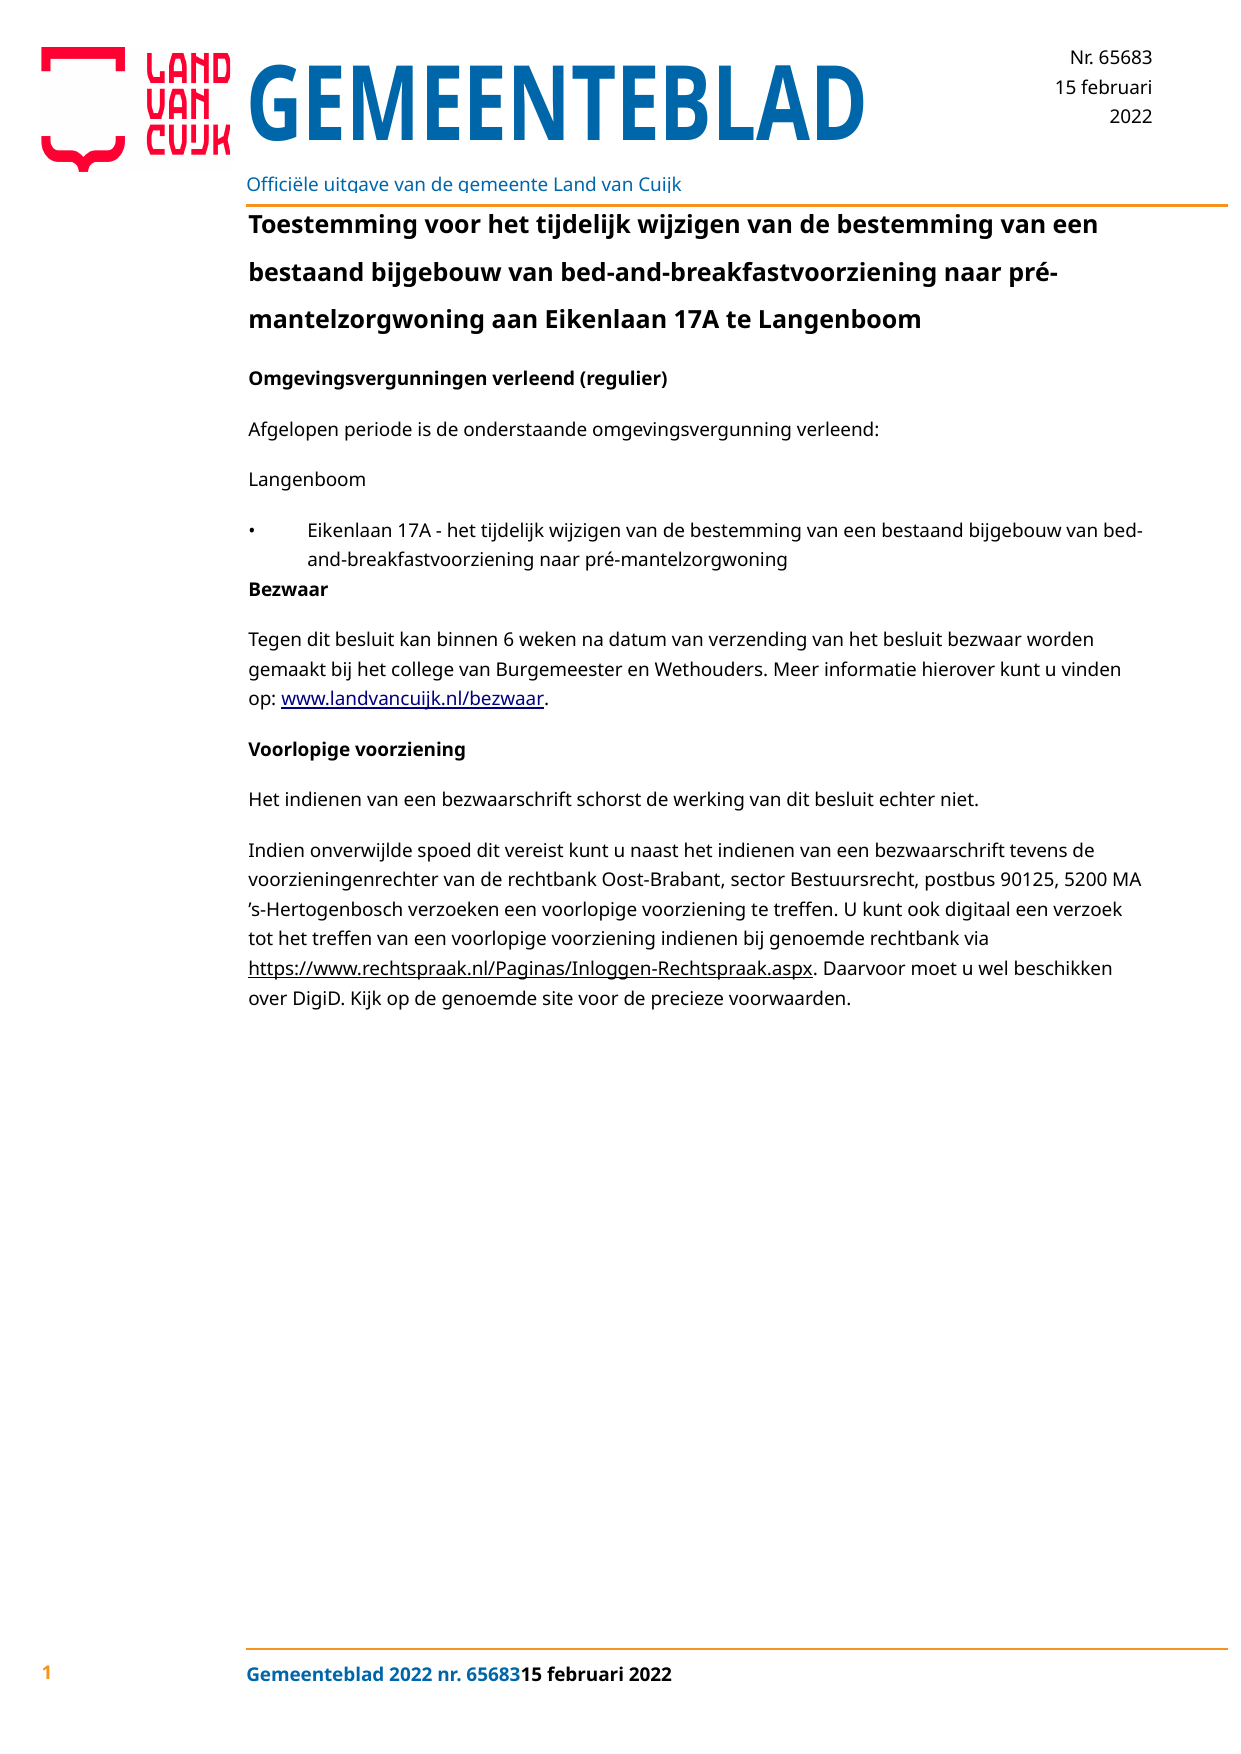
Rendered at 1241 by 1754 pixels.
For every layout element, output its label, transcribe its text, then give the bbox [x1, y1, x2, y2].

text Langenboom [248, 466, 1152, 492]
text Bezwaar [248, 576, 1152, 602]
text Het indienen van een bezwaarschrift schorst de werking van dit besluit echter niet. [248, 786, 1152, 812]
text Indien onverwijlde spoed dit vereist kunt u naast het indienen van een bezwaarschrift tevens de voorzieningenrechter van de rechtbank Oost-Brabant, sector Bestuursrecht, postbus 90125, 5200 MA ’s-Hertogenbosch verzoeken een voorlopige voorziening te treffen. U kunt ook digitaal een verzoek tot het treffen van een voorlopige voorziening indienen bij genoemde rechtbank via https://www.rechtspraak.nl/Paginas/Inloggen-Rechtspraak.aspx. Daarvoor moet u wel beschikken over DigiD. Kijk op de genoemde site voor de precieze voorwaarden. [248, 837, 1152, 1010]
text Tegen dit besluit kan binnen 6 weken na datum van verzending van het besluit bezwaar worden gemaakt bij het college van Burgemeester en Wethouders. Meer informatie hierover kunt u vinden op: www.landvancuijk.nl/bezwaar. [248, 626, 1152, 711]
text Voorlopige voorziening [248, 736, 1152, 762]
list Eikenlaan 17A - het tijdelijk wijzigen van de bestemming van een bestaand bijgebouw van bed-and-breakfastvoorziening naar pré-mantelzorgwoning [248, 517, 1152, 572]
text Toestemming voor het tijdelijk wijzigen van de bestemming van een bestaand bijgebouw van bed-and-breakfastvoorziening naar pré-mantelzorgwoning aan Eikenlaan 17A te Langenboom [248, 207, 1152, 336]
text Afgelopen periode is de onderstaande omgevingsvergunning verleend: [248, 416, 1152, 442]
text Omgevingsvergunningen verleend (regulier) [248, 366, 1152, 391]
picture [41, 47, 231, 172]
